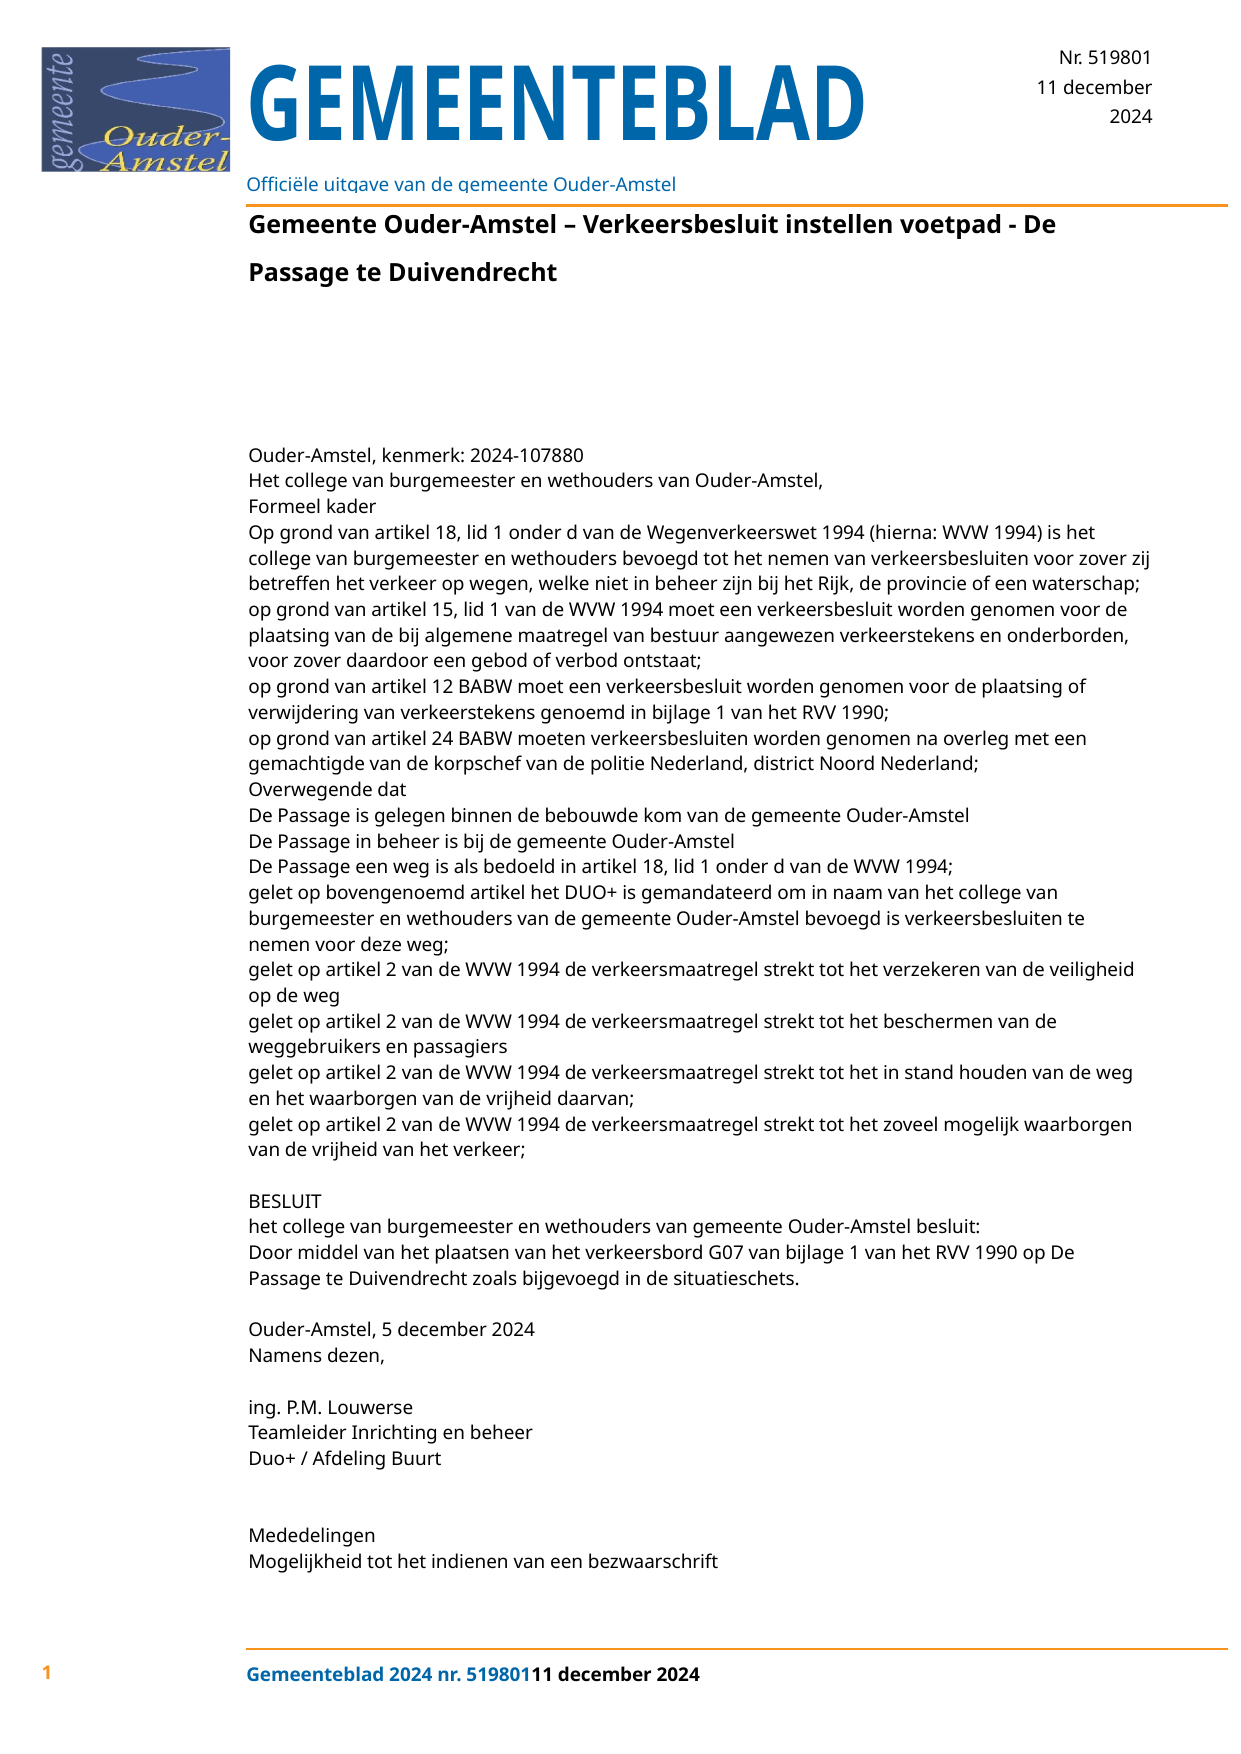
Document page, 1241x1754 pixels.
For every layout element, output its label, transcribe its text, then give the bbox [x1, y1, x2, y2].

text Mededelingen [248, 1522, 1152, 1548]
text BESLUIT [248, 1188, 1152, 1214]
text Teamleider Inrichting en beheer [248, 1419, 1152, 1445]
text Gemeente Ouder-Amstel – Verkeersbesluit instellen voetpad - De Passage te Duivendrecht [248, 207, 1152, 288]
text Op grond van artikel 18, lid 1 onder d van de Wegenverkeerswet 1994 (hierna: WVW 1994) is het college van burgemeester en wethouders bevoegd tot het nemen van verkeersbesluiten voor zover zij betreffen het verkeer op wegen, welke niet in beheer zijn bij het Rijk, de provincie of een waterschap; [248, 519, 1152, 596]
text Overwegende dat [248, 776, 1152, 802]
text gelet op artikel 2 van de WVW 1994 de verkeersmaatregel strekt tot het verzekeren van de veiligheid op de weg [248, 956, 1152, 1008]
text De Passage in beheer is bij de gemeente Ouder-Amstel [248, 828, 1152, 853]
text De Passage een weg is als bedoeld in artikel 18, lid 1 onder d van de WVW 1994; [248, 853, 1152, 879]
text Namens dezen, [248, 1342, 1152, 1368]
text Duo+ / Afdeling Buurt [248, 1445, 1152, 1471]
text gelet op bovengenoemd artikel het DUO+ is gemandateerd om in naam van het college van burgemeester en wethouders van de gemeente Ouder-Amstel bevoegd is verkeersbesluiten te nemen voor deze weg; [248, 879, 1152, 956]
text Door middel van het plaatsen van het verkeersbord G07 van bijlage 1 van het RVV 1990 op De Passage te Duivendrecht zoals bijgevoegd in de situatieschets. [248, 1239, 1152, 1291]
picture [41, 47, 231, 172]
text De Passage is gelegen binnen de bebouwde kom van de gemeente Ouder-Amstel [248, 802, 1152, 828]
text Formeel kader [248, 493, 1152, 519]
text Ouder-Amstel, kenmerk: 2024-107880 [248, 442, 1152, 468]
text op grond van artikel 15, lid 1 van de WVW 1994 moet een verkeersbesluit worden genomen voor de plaatsing van de bij algemene maatregel van bestuur aangewezen verkeerstekens en onderborden, voor zover daardoor een gebod of verbod ontstaat; [248, 596, 1152, 673]
text Het college van burgemeester en wethouders van Ouder-Amstel, [248, 468, 1152, 493]
text gelet op artikel 2 van de WVW 1994 de verkeersmaatregel strekt tot het beschermen van de weggebruikers en passagiers [248, 1008, 1152, 1059]
text Ouder-Amstel, 5 december 2024 [248, 1317, 1152, 1342]
text gelet op artikel 2 van de WVW 1994 de verkeersmaatregel strekt tot het zoveel mogelijk waarborgen van de vrijheid van het verkeer; [248, 1111, 1152, 1162]
text op grond van artikel 12 BABW moet een verkeersbesluit worden genomen voor de plaatsing of verwijdering van verkeerstekens genoemd in bijlage 1 van het RVV 1990; [248, 673, 1152, 725]
text op grond van artikel 24 BABW moeten verkeersbesluiten worden genomen na overleg met een gemachtigde van de korpschef van de politie Nederland, district Noord Nederland; [248, 725, 1152, 776]
text ing. P.M. Louwerse [248, 1394, 1152, 1419]
text het college van burgemeester en wethouders van gemeente Ouder-Amstel besluit: [248, 1214, 1152, 1239]
text Mogelijkheid tot het indienen van een bezwaarschrift [248, 1548, 1152, 1574]
text gelet op artikel 2 van de WVW 1994 de verkeersmaatregel strekt tot het in stand houden van de weg en het waarborgen van de vrijheid daarvan; [248, 1059, 1152, 1111]
